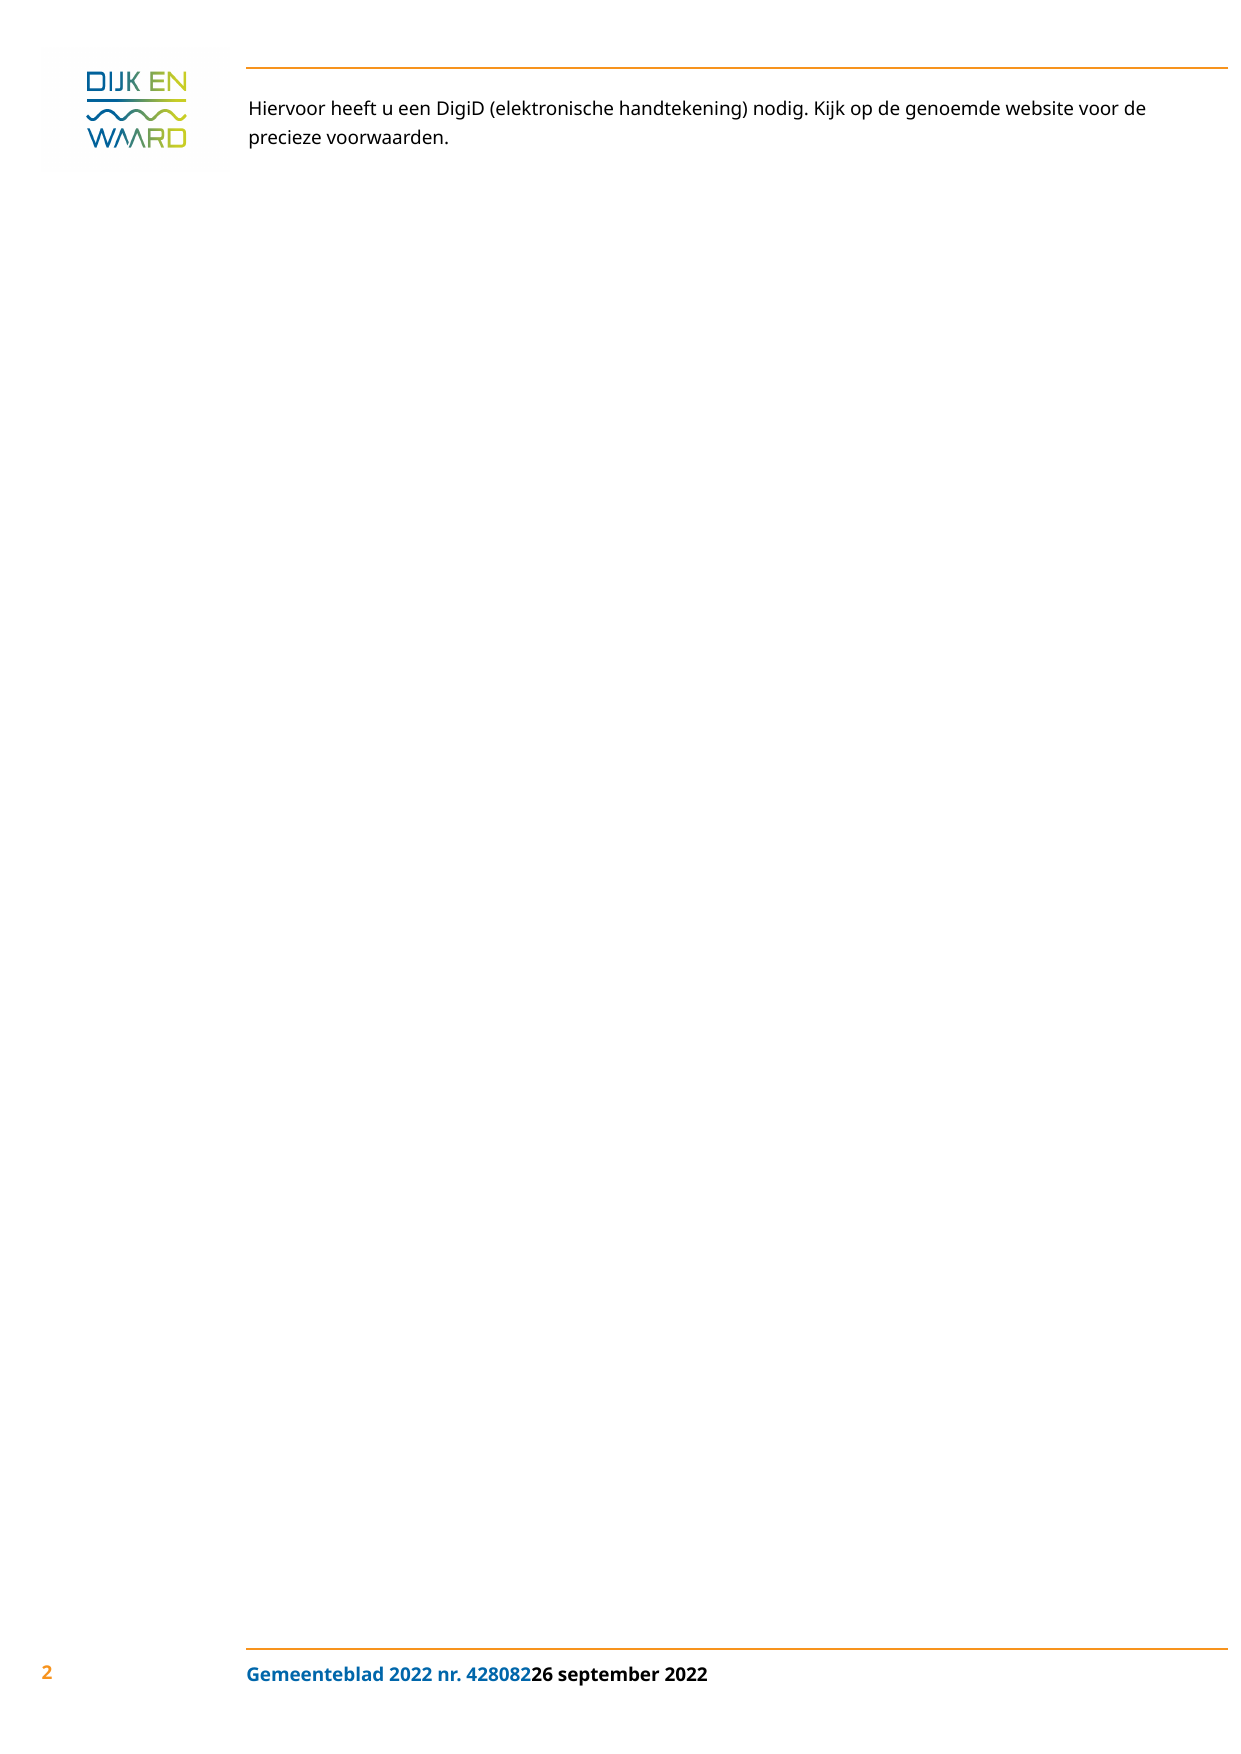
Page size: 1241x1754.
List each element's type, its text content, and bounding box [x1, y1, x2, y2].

text Hiervoor heeft u een DigiD (elektronische handtekening) nodig. Kijk op de genoemde website voor de precieze voorwaarden. [248, 95, 1152, 150]
picture [41, 47, 231, 172]
